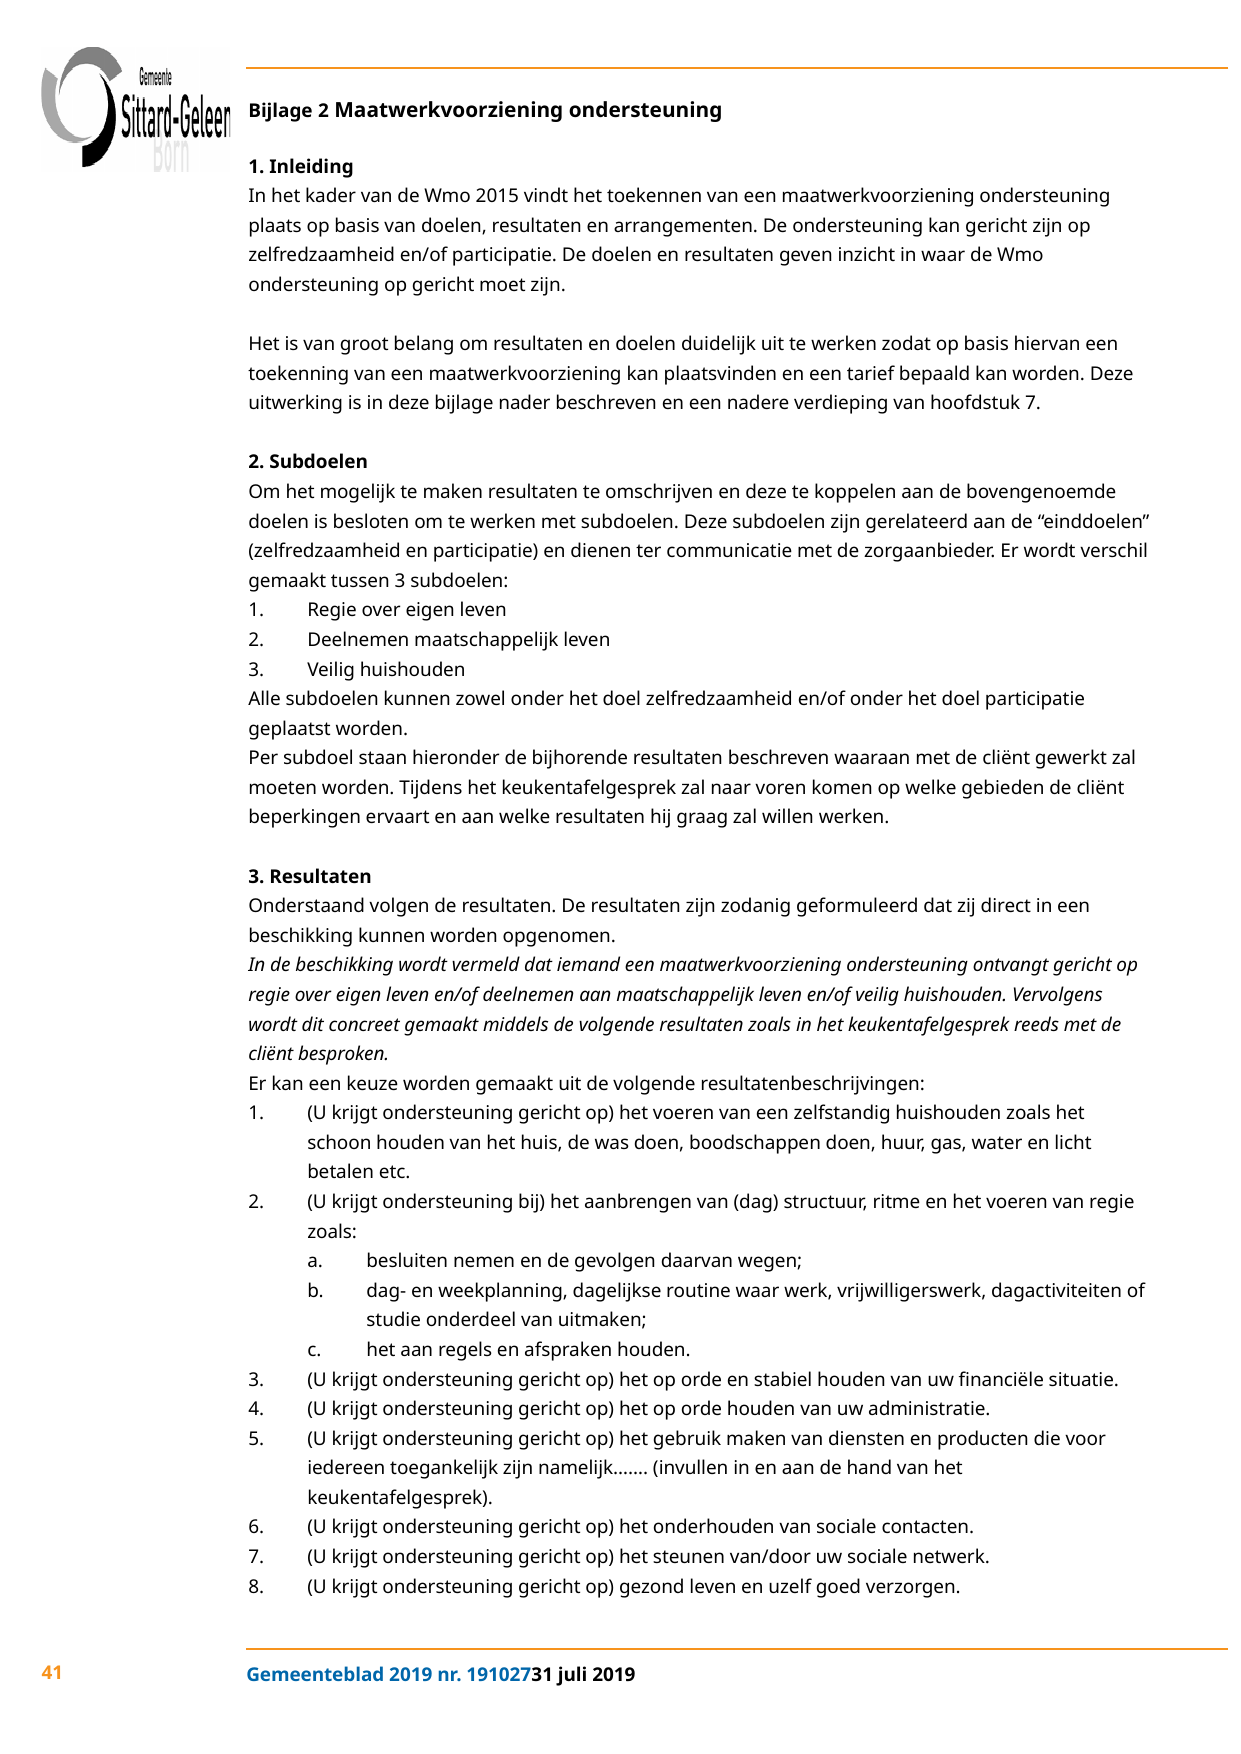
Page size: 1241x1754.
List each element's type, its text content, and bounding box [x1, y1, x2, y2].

text 2. Subdoelen [248, 449, 1152, 474]
list (U krijgt ondersteuning gericht op) het onderhouden van sociale contacten. [248, 1514, 1152, 1539]
text Om het mogelijk te maken resultaten te omschrijven en deze te koppelen aan de bovengenoemde doelen is besloten om te werken met subdoelen. Deze subdoelen zijn gerelateerd aan de “einddoelen” (zelfredzaamheid en participatie) en dienen ter communicatie met de zorgaanbieder. Er wordt verschil gemaakt tussen 3 subdoelen: [248, 478, 1152, 593]
list (U krijgt ondersteuning gericht op) het gebruik maken van diensten en producten die voor iedereen toegankelijk zijn namelijk……. (invullen in en aan de hand van het keukentafelgesprek). [248, 1425, 1152, 1510]
text In de beschikking wordt vermeld dat iemand een maatwerkvoorziening ondersteuning ontvangt gericht op regie over eigen leven en/of deelnemen aan maatschappelijk leven en/of veilig huishouden. Vervolgens wordt dit concreet gemaakt middels de volgende resultaten zoals in het keukentafelgesprek reeds met de cliënt besproken. [248, 952, 1152, 1066]
list (U krijgt ondersteuning gericht op) gezond leven en uzelf goed verzorgen. [248, 1573, 1152, 1599]
list Regie over eigen leven [248, 597, 1152, 622]
text Er kan een keuze worden gemaakt uit de volgende resultatenbeschrijvingen: [248, 1070, 1152, 1096]
list Deelnemen maatschappelijk leven [248, 626, 1152, 652]
text Het is van groot belang om resultaten en doelen duidelijk uit te werken zodat op basis hiervan een toekenning van een maatwerkvoorziening kan plaatsvinden en een tarief bepaald kan worden. Deze uitwerking is in deze bijlage nader beschreven en een nadere verdieping van hoofdstuk 7. [248, 330, 1152, 415]
list (U krijgt ondersteuning bij) het aanbrengen van (dag) structuur, ritme en het voeren van regie zoals: [248, 1188, 1152, 1244]
list (U krijgt ondersteuning gericht op) het voeren van een zelfstandig huishouden zoals het schoon houden van het huis, de was doen, boodschappen doen, huur, gas, water en licht betalen etc. [248, 1099, 1152, 1184]
text Per subdoel staan hieronder de bijhorende resultaten beschreven waaraan met de cliënt gewerkt zal moeten worden. Tijdens het keukentafelgesprek zal naar voren komen op welke gebieden de cliënt beperkingen ervaart en aan welke resultaten hij graag zal willen werken. [248, 744, 1152, 829]
text Bijlage 2 Maatwerkvoorziening ondersteuning [248, 95, 1152, 123]
text In het kader van de Wmo 2015 vindt het toekennen van een maatwerkvoorziening ondersteuning plaats op basis van doelen, resultaten en arrangementen. De ondersteuning kan gericht zijn op zelfredzaamheid en/of participatie. De doelen en resultaten geven inzicht in waar de Wmo ondersteuning op gericht moet zijn. [248, 182, 1152, 297]
list Veilig huishouden [248, 656, 1152, 682]
text 1. Inleiding [248, 153, 1152, 179]
text 3. Resultaten [248, 863, 1152, 889]
picture [41, 47, 231, 172]
list (U krijgt ondersteuning gericht op) het op orde houden van uw administratie. [248, 1395, 1152, 1421]
text Onderstaand volgen de resultaten. De resultaten zijn zodanig geformuleerd dat zij direct in een beschikking kunnen worden opgenomen. [248, 892, 1152, 948]
text Alle subdoelen kunnen zowel onder het doel zelfredzaamheid en/of onder het doel participatie geplaatst worden. [248, 685, 1152, 741]
list besluiten nemen en de gevolgen daarvan wegen; [307, 1247, 1152, 1273]
list (U krijgt ondersteuning gericht op) het op orde en stabiel houden van uw financiële situatie. [248, 1366, 1152, 1392]
list (U krijgt ondersteuning gericht op) het steunen van/door uw sociale netwerk. [248, 1543, 1152, 1569]
list dag- en weekplanning, dagelijkse routine waar werk, vrijwilligerswerk, dagactiviteiten of studie onderdeel van uitmaken; [307, 1277, 1152, 1332]
list het aan regels en afspraken houden. [307, 1336, 1152, 1362]
